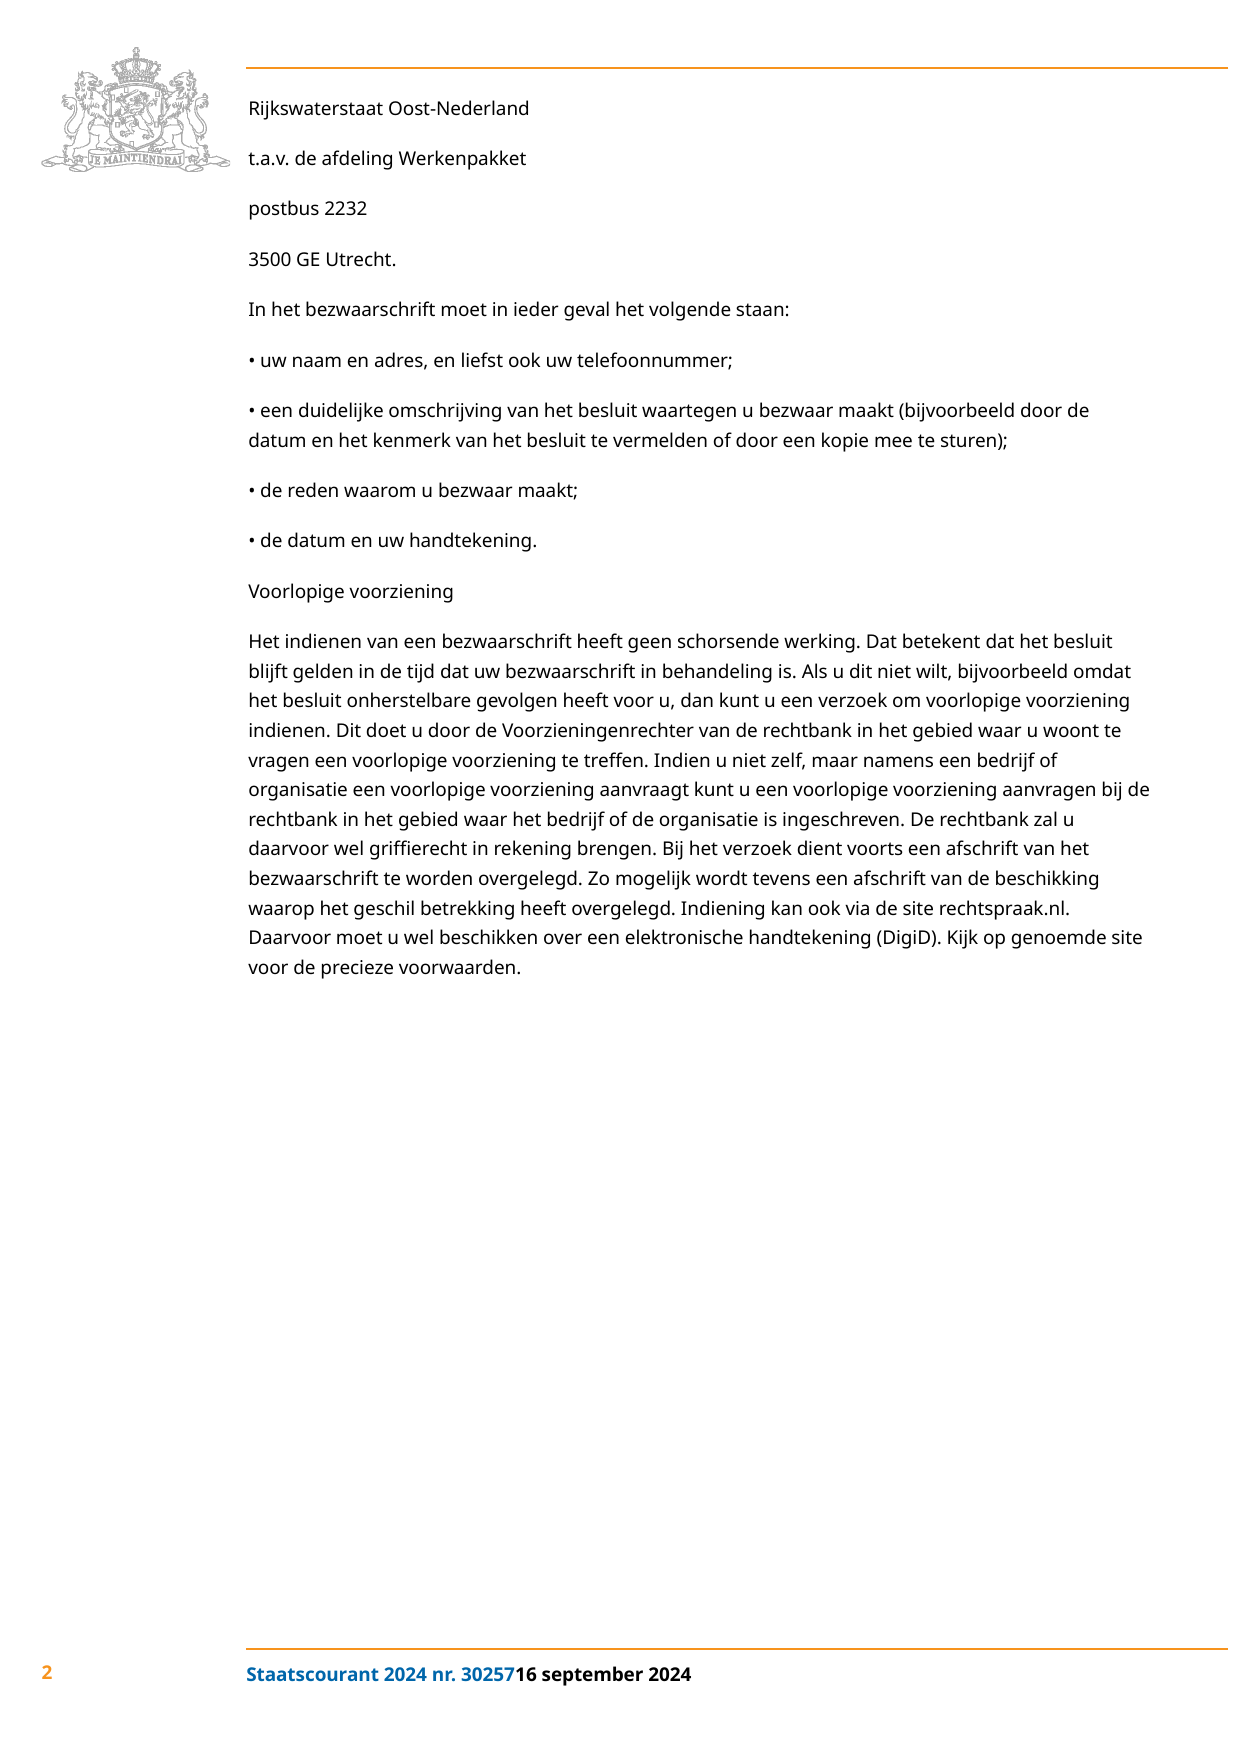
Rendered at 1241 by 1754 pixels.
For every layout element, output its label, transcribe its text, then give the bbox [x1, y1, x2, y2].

text t.a.v. de afdeling Werkenpakket [248, 145, 1152, 171]
text • de reden waarom u bezwaar maakt; [248, 477, 1152, 503]
text • uw naam en adres, en liefst ook uw telefoonnummer; [248, 347, 1152, 373]
text Rijkswaterstaat Oost-Nederland [248, 95, 1152, 121]
text In het bezwaarschrift moet in ieder geval het volgende staan: [248, 296, 1152, 322]
text Voorlopige voorziening [248, 578, 1152, 604]
text • een duidelijke omschrijving van het besluit waartegen u bezwaar maakt (bijvoorbeeld door de datum en het kenmerk van het besluit te vermelden of door een kopie mee te sturen); [248, 397, 1152, 453]
text 3500 GE Utrecht. [248, 246, 1152, 272]
picture [41, 47, 231, 172]
text Het indienen van een bezwaarschrift heeft geen schorsende werking. Dat betekent dat het besluit blijft gelden in de tijd dat uw bezwaarschrift in behandeling is. Als u dit niet wilt, bijvoorbeeld omdat het besluit onherstelbare gevolgen heeft voor u, dan kunt u een verzoek om voorlopige voorziening indienen. Dit doet u door de Voorzieningenrechter van de rechtbank in het gebied waar u woont te vragen een voorlopige voorziening te treffen. Indien u niet zelf, maar namens een bedrijf of organisatie een voorlopige voorziening aanvraagt kunt u een voorlopige voorziening aanvragen bij de rechtbank in het gebied waar het bedrijf of de organisatie is ingeschreven. De rechtbank zal u daarvoor wel griffierecht in rekening brengen. Bij het verzoek dient voorts een afschrift van het bezwaarschrift te worden overgelegd. Zo mogelijk wordt tevens een afschrift van de beschikking waarop het geschil betrekking heeft overgelegd. Indiening kan ook via de site rechtspraak.nl. Daarvoor moet u wel beschikken over een elektronische handtekening (DigiD). Kijk op genoemde site voor de precieze voorwaarden. [248, 628, 1152, 980]
text • de datum en uw handtekening. [248, 528, 1152, 553]
text postbus 2232 [248, 196, 1152, 221]
